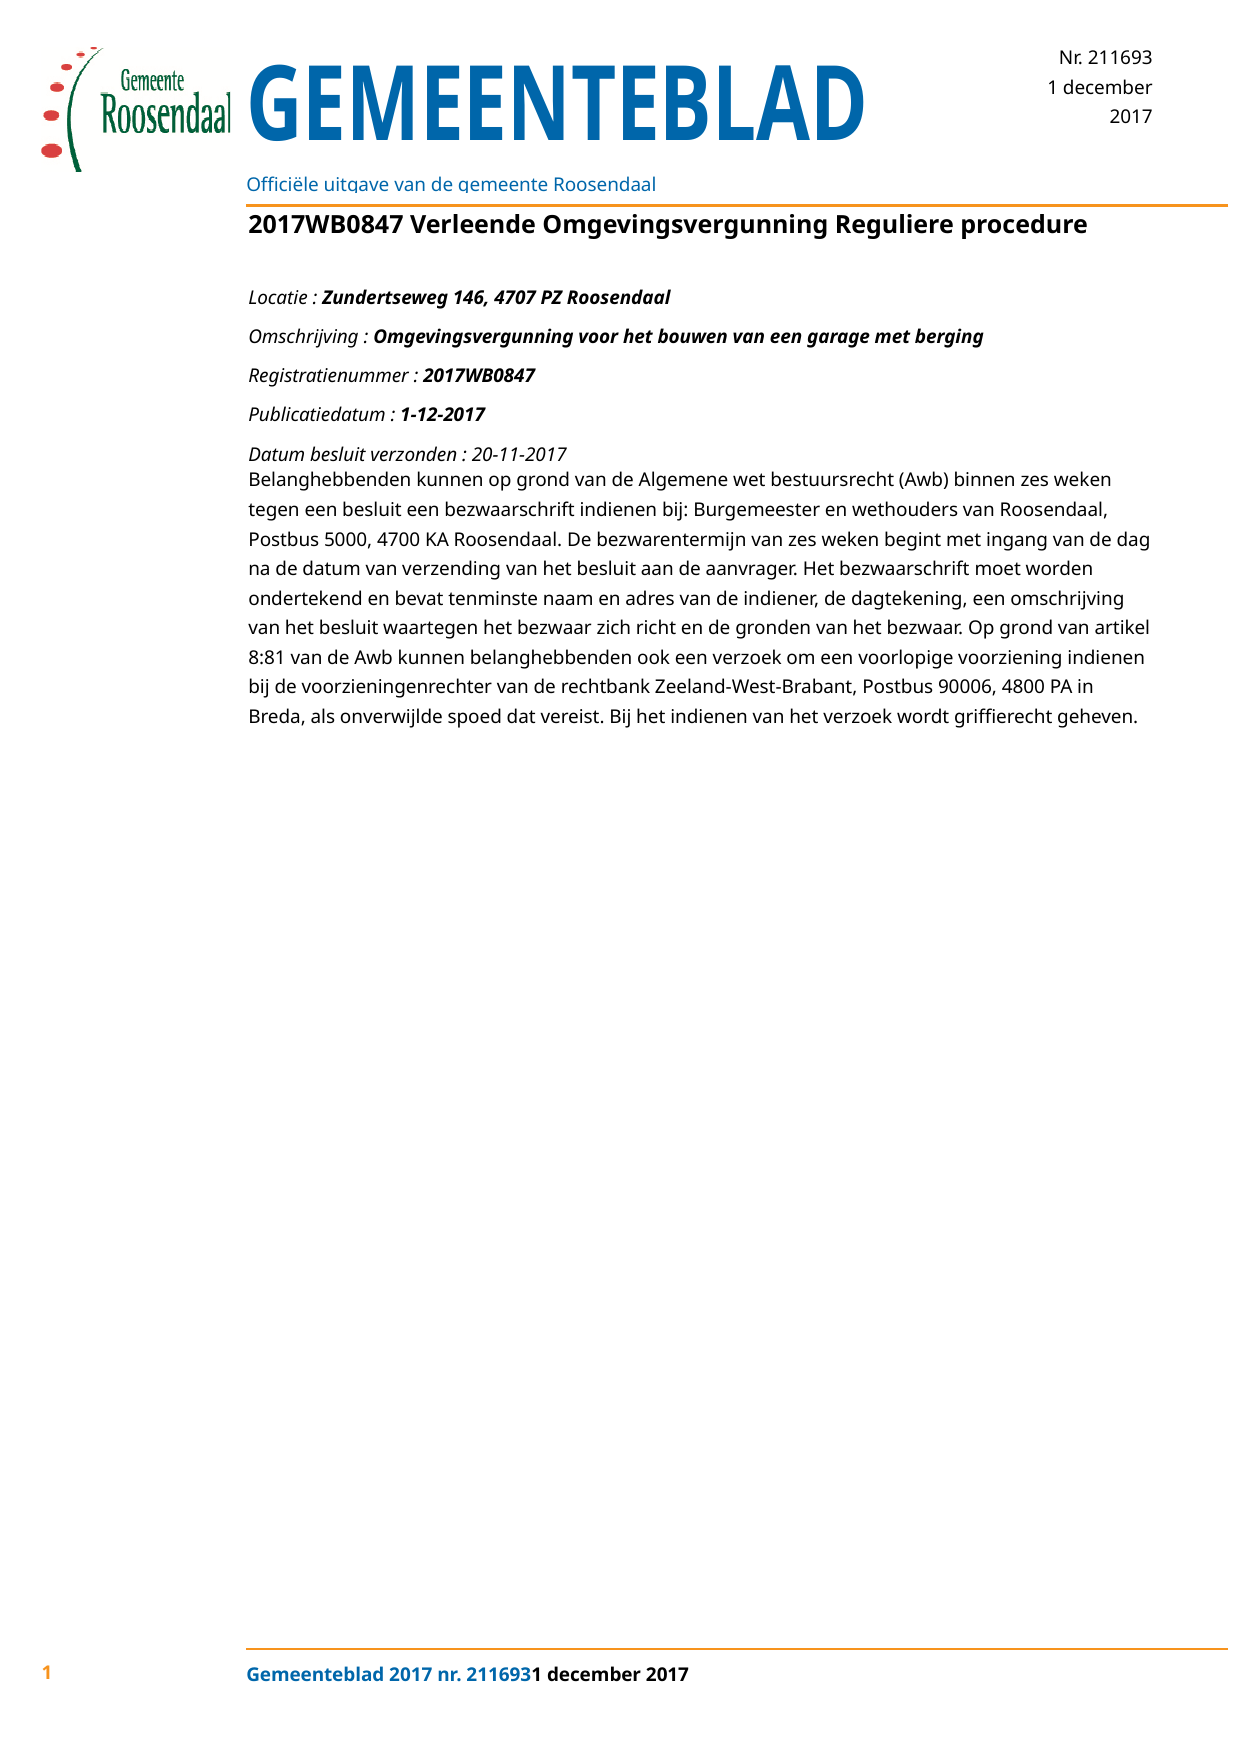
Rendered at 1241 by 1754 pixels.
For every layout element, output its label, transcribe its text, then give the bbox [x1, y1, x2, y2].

text Registratienummer : 2017WB0847 [248, 362, 1152, 388]
text Belanghebbenden kunnen op grond van de Algemene wet bestuursrecht (Awb) binnen zes weken tegen een besluit een bezwaarschrift indienen bij: Burgemeester en wethouders van Roosendaal, Postbus 5000, 4700 KA Roosendaal. De bezwarentermijn van zes weken begint met ingang van de dag na de datum van verzending van het besluit aan de aanvrager. Het bezwaarschrift moet worden ondertekend en bevat tenminste naam en adres van de indiener, de dagtekening, een omschrijving van het besluit waartegen het bezwaar zich richt en de gronden van het bezwaar. Op grond van artikel 8:81 van de Awb kunnen belanghebbenden ook een verzoek om een voorlopige voorziening indienen bij de voorzieningenrechter van de rechtbank Zeeland-West-Brabant, Postbus 90006, 4800 PA in Breda, als onverwijlde spoed dat vereist. Bij het indienen van het verzoek wordt griffierecht geheven. [248, 467, 1152, 729]
text Omschrijving : Omgevingsvergunning voor het bouwen van een garage met berging [248, 323, 1152, 349]
picture [41, 47, 231, 172]
text Publicatiedatum : 1-12-2017 [248, 402, 1152, 427]
text Locatie : Zundertseweg 146, 4707 PZ Roosendaal [248, 284, 1152, 309]
text Datum besluit verzonden : 20-11-2017 [248, 441, 1152, 467]
text 2017WB0847 Verleende Omgevingsvergunning Reguliere procedure [248, 207, 1152, 241]
